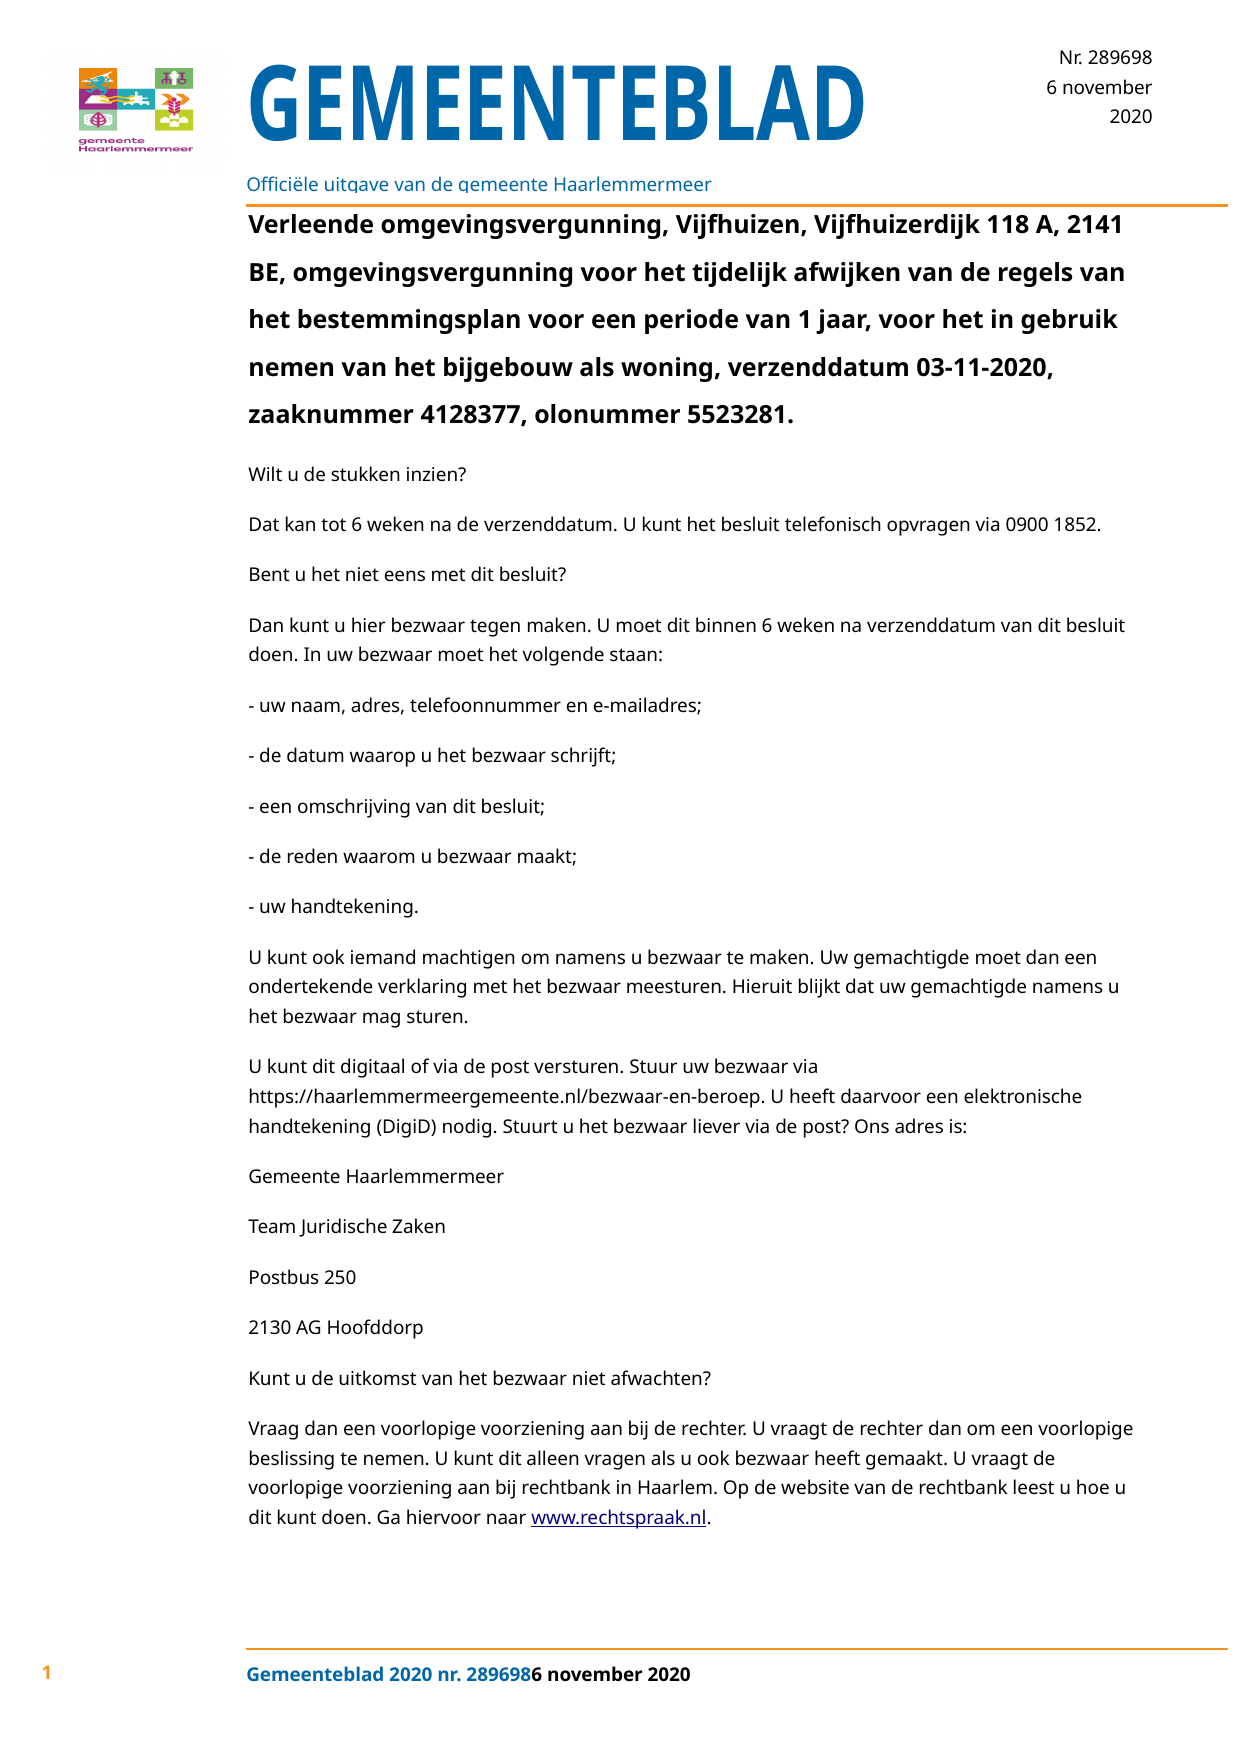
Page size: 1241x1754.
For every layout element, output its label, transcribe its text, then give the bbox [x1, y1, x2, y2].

text Dan kunt u hier bezwaar tegen maken. U moet dit binnen 6 weken na verzenddatum van dit besluit doen. In uw bezwaar moet het volgende staan: [248, 612, 1152, 667]
text Wilt u de stukken inzien? [248, 461, 1152, 486]
text Postbus 250 [248, 1264, 1152, 1290]
text Vraag dan een voorlopige voorziening aan bij de rechter. U vraagt de rechter dan om een voorlopige beslissing te nemen. U kunt dit alleen vragen als u ook bezwaar heeft gemaakt. U vraagt de voorlopige voorziening aan bij rechtbank in Haarlem. Op de website van de rechtbank leest u hoe u dit kunt doen. Ga hiervoor naar www.rechtspraak.nl. [248, 1415, 1152, 1530]
text U kunt dit digitaal of via de post versturen. Stuur uw bezwaar via https://haarlemmermeergemeente.nl/bezwaar-en-beroep. U heeft daarvoor een elektronische handtekening (DigiD) nodig. Stuurt u het bezwaar liever via de post? Ons adres is: [248, 1054, 1152, 1138]
text - uw handtekening. [248, 894, 1152, 919]
text - de datum waarop u het bezwaar schrijft; [248, 742, 1152, 768]
text - uw naam, adres, telefoonnummer en e-mailadres; [248, 692, 1152, 718]
picture [41, 47, 231, 172]
text Kunt u de uitkomst van het bezwaar niet afwachten? [248, 1365, 1152, 1391]
text Bent u het niet eens met dit besluit? [248, 562, 1152, 587]
text Verleende omgevingsvergunning, Vijfhuizen, Vijfhuizerdijk 118 A, 2141 BE, omgevingsvergunning voor het tijdelijk afwijken van de regels van het bestemmingsplan voor een periode van 1 jaar, voor het in gebruik nemen van het bijgebouw als woning, verzenddatum 03-11-2020, zaaknummer 4128377, olonummer 5523281. [248, 207, 1152, 431]
text Gemeente Haarlemmermeer [248, 1163, 1152, 1189]
text 2130 AG Hoofddorp [248, 1314, 1152, 1340]
text - een omschrijving van dit besluit; [248, 793, 1152, 818]
text - de reden waarom u bezwaar maakt; [248, 843, 1152, 869]
text Team Juridische Zaken [248, 1214, 1152, 1239]
text Dat kan tot 6 weken na de verzenddatum. U kunt het besluit telefonisch opvragen via 0900 1852. [248, 511, 1152, 537]
text U kunt ook iemand machtigen om namens u bezwaar te maken. Uw gemachtigde moet dan een ondertekende verklaring met het bezwaar meesturen. Hieruit blijkt dat uw gemachtigde namens u het bezwaar mag sturen. [248, 944, 1152, 1029]
